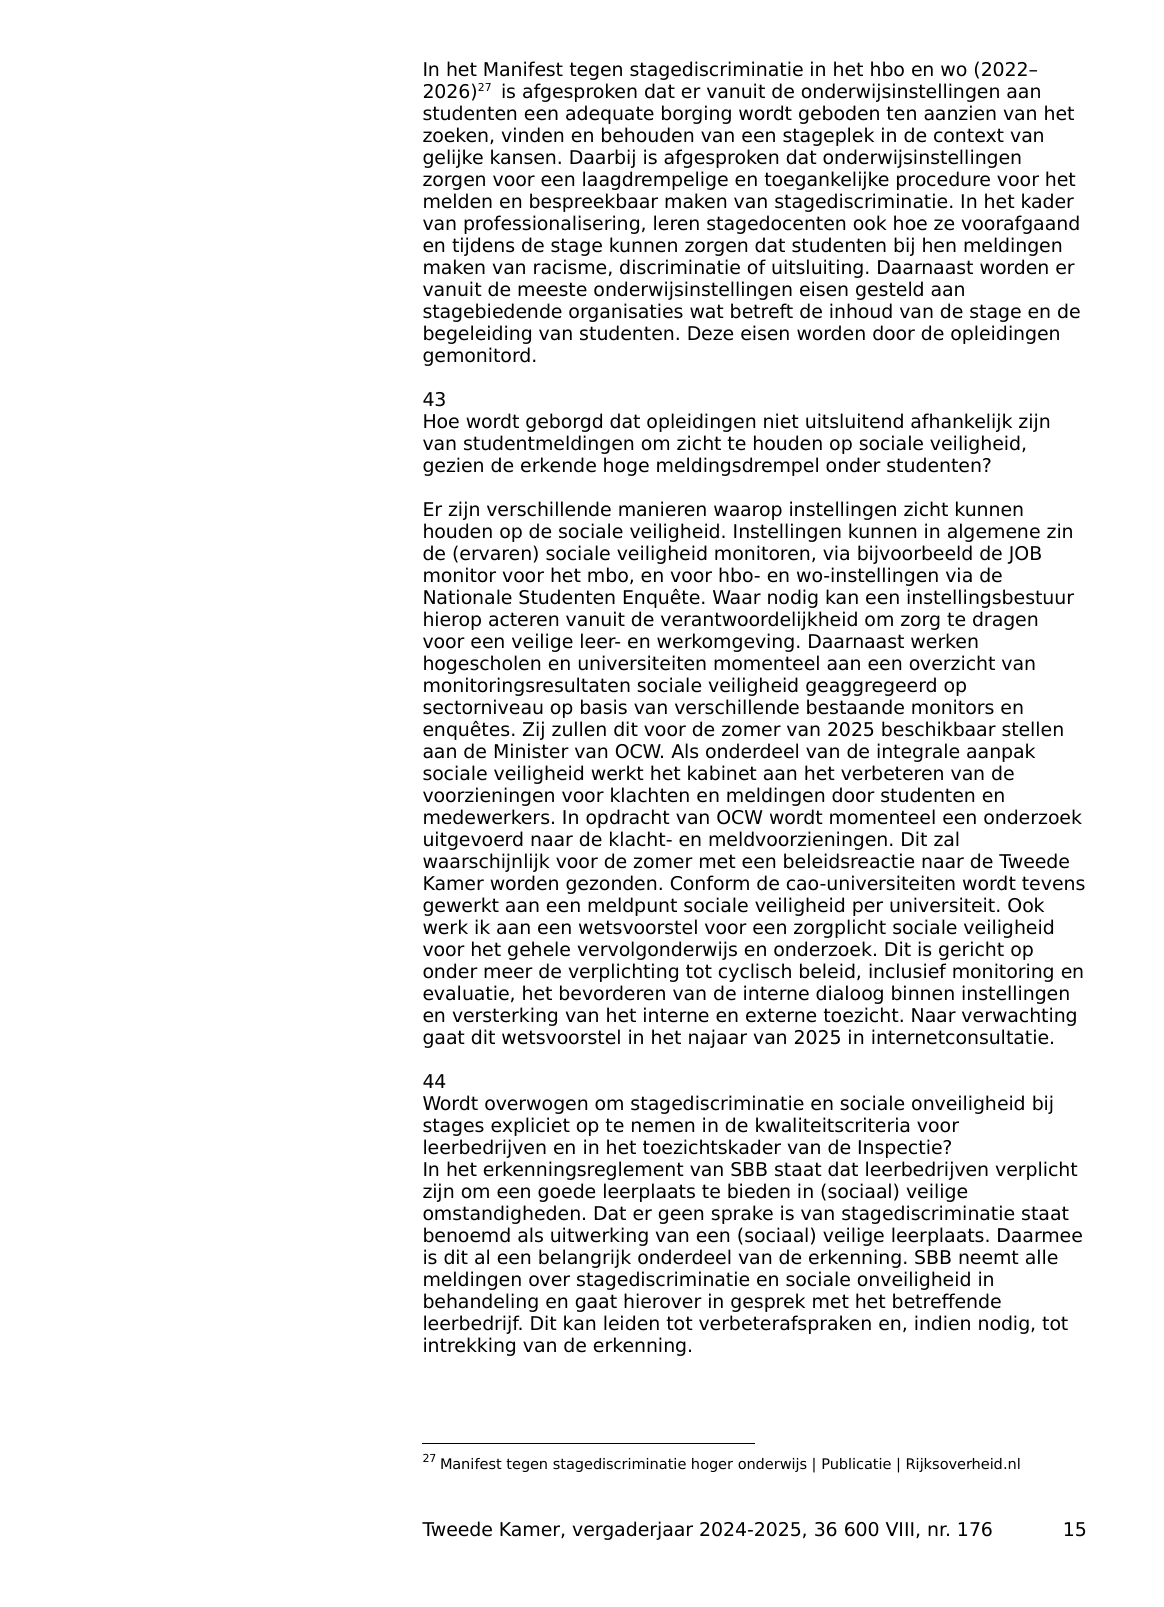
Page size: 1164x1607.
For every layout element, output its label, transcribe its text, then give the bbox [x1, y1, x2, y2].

text Wordt overwogen om stagediscriminatie en sociale onveiligheid bij stages expliciet op te nemen in de kwaliteitscriteria voor leerbedrijven en in het toezichtskader van de Inspectie? [422, 1093, 1087, 1159]
text Manifest tegen stagediscriminatie hoger onderwijs | Publicatie | Rijksoverheid.nl [422, 1452, 1087, 1474]
text Er zijn verschillende manieren waarop instellingen zicht kunnen houden op de sociale veiligheid. Instellingen kunnen in algemene zin de (ervaren) sociale veiligheid monitoren, via bijvoorbeeld de JOB monitor voor het mbo, en voor hbo- en wo-instellingen via de Nationale Studenten Enquête. Waar nodig kan een instellingsbestuur hierop acteren vanuit de verantwoordelijkheid om zorg te dragen voor een veilige leer- en werkomgeving. Daarnaast werken hogescholen en universiteiten momenteel aan een overzicht van monitoringsresultaten sociale veiligheid geaggregeerd op sectorniveau op basis van verschillende bestaande monitors en enquêtes. Zij zullen dit voor de zomer van 2025 beschikbaar stellen aan de Minister van OCW. Als onderdeel van de integrale aanpak sociale veiligheid werkt het kabinet aan het verbeteren van de voorzieningen voor klachten en meldingen door studenten en medewerkers. In opdracht van OCW wordt momenteel een onderzoek uitgevoerd naar de klacht- en meldvoorzieningen. Dit zal waarschijnlijk voor de zomer met een beleidsreactie naar de Tweede Kamer worden gezonden. Conform de cao-universiteiten wordt tevens gewerkt aan een meldpunt sociale veiligheid per universiteit. Ook werk ik aan een wetsvoorstel voor een zorgplicht sociale veiligheid voor het gehele vervolgonderwijs en onderzoek. Dit is gericht op onder meer de verplichting tot cyclisch beleid, inclusief monitoring en evaluatie, het bevorderen van de interne dialoog binnen instellingen en versterking van het interne en externe toezicht. Naar verwachting gaat dit wetsvoorstel in het najaar van 2025 in internetconsultatie. [422, 499, 1087, 1048]
text 43 [422, 389, 1087, 411]
text In het Manifest tegen stagediscriminatie in het hbo en wo (2022–2026) is afgesproken dat er vanuit de onderwijsinstellingen aan studenten een adequate borging wordt geboden ten aanzien van het zoeken, vinden en behouden van een stageplek in de context van gelijke kansen. Daarbij is afgesproken dat onderwijsinstellingen zorgen voor een laagdrempelige en toegankelijke procedure voor het melden en bespreekbaar maken van stagediscriminatie. In het kader van professionalisering, leren stagedocenten ook hoe ze voorafgaand en tijdens de stage kunnen zorgen dat studenten bij hen meldingen maken van racisme, discriminatie of uitsluiting. Daarnaast worden er vanuit de meeste onderwijsinstellingen eisen gesteld aan stagebiedende organisaties wat betreft de inhoud van de stage en de begeleiding van studenten. Deze eisen worden door de opleidingen gemonitord. [422, 59, 1087, 367]
text 44 [422, 1071, 1087, 1093]
text In het erkenningsreglement van SBB staat dat leerbedrijven verplicht zijn om een goede leerplaats te bieden in (sociaal) veilige omstandigheden. Dat er geen sprake is van stagediscriminatie staat benoemd als uitwerking van een (sociaal) veilige leerplaats. Daarmee is dit al een belangrijk onderdeel van de erkenning. SBB neemt alle meldingen over stagediscriminatie en sociale onveiligheid in behandeling en gaat hierover in gesprek met het betreffende leerbedrijf. Dit kan leiden tot verbeterafspraken en, indien nodig, tot intrekking van de erkenning. [422, 1159, 1087, 1356]
text Hoe wordt geborgd dat opleidingen niet uitsluitend afhankelijk zijn van studentmeldingen om zicht te houden op sociale veiligheid, gezien de erkende hoge meldingsdrempel onder studenten? [422, 411, 1087, 477]
